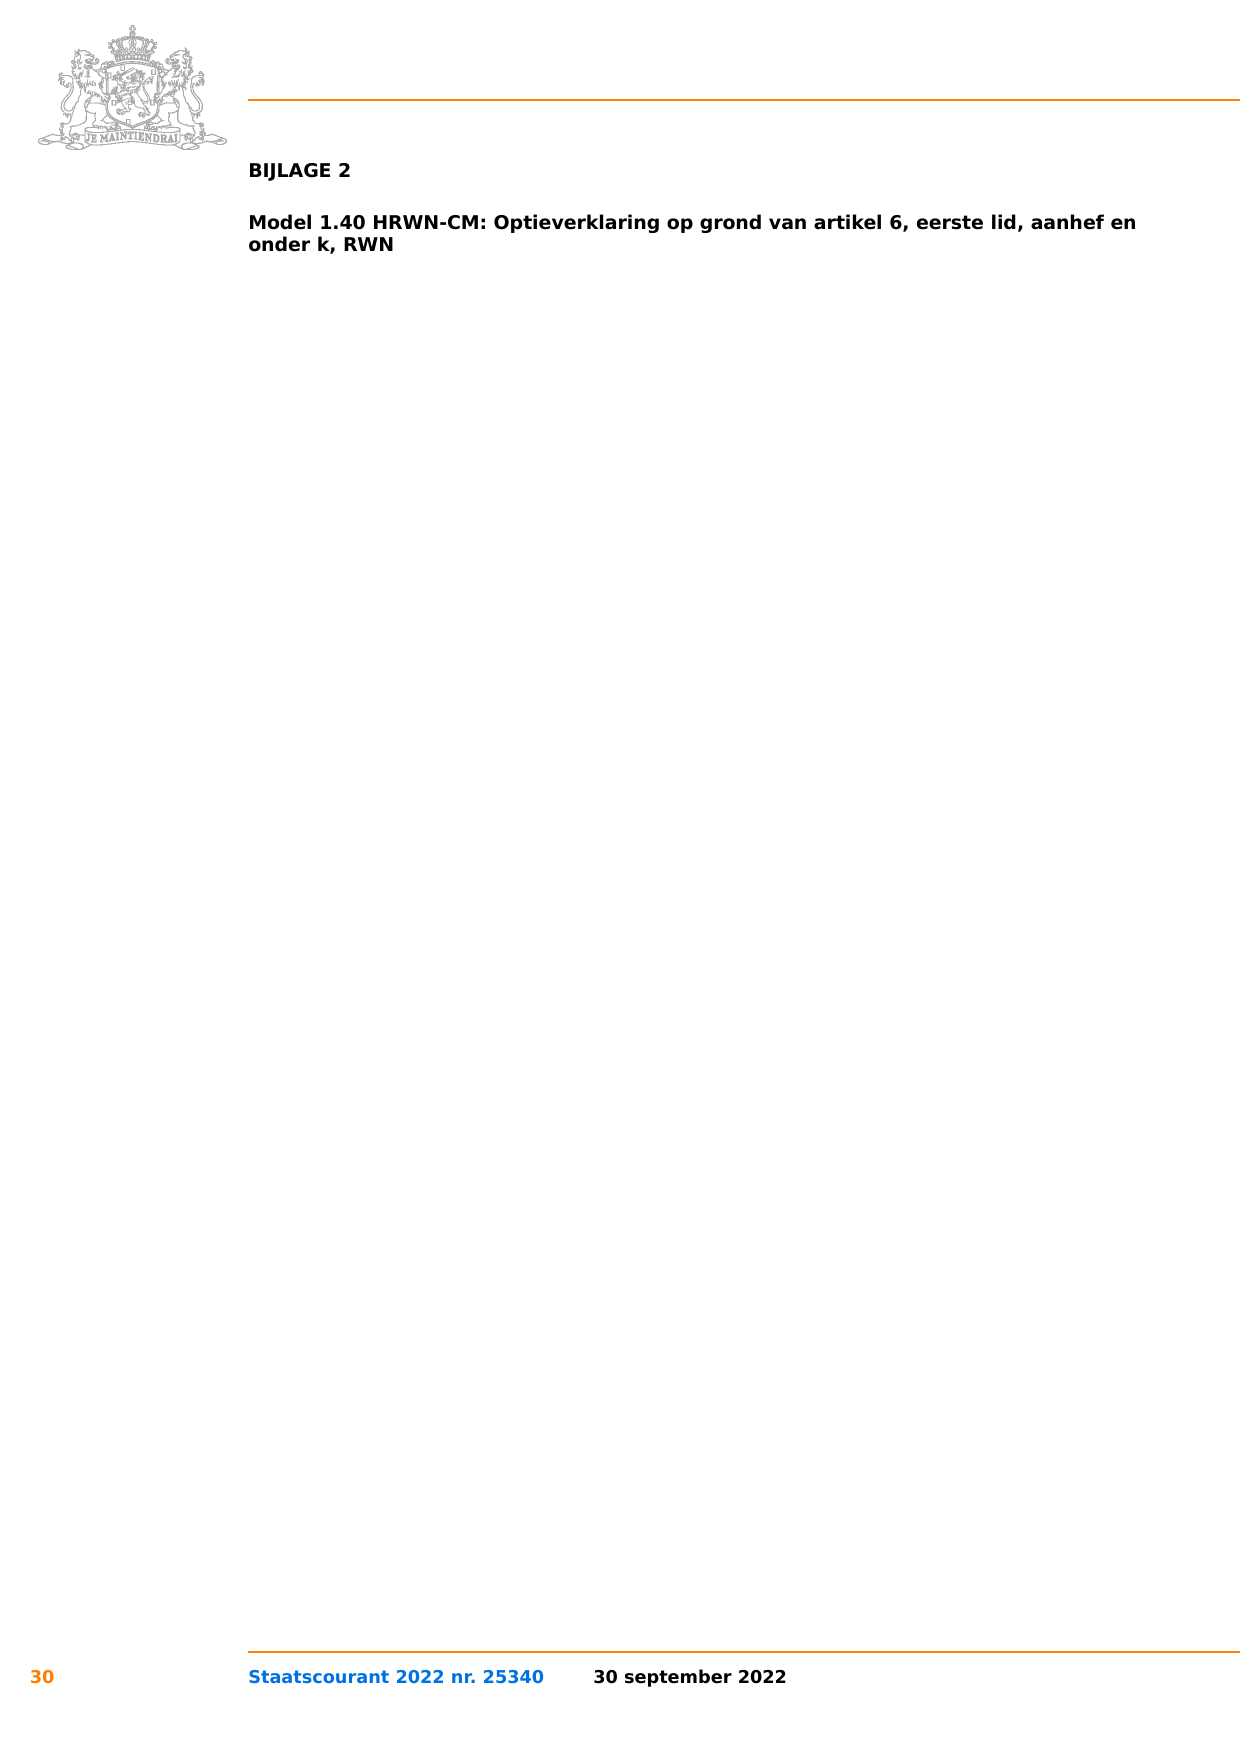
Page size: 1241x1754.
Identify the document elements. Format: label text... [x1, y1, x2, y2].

subtitle BIJLAGE 2 [248, 160, 1163, 182]
picture [38, 25, 227, 150]
subtitle Model 1.40 HRWN-CM: Optieverklaring op grond van artikel 6, eerste lid, aanhef en onder k, RWN [248, 212, 1163, 256]
